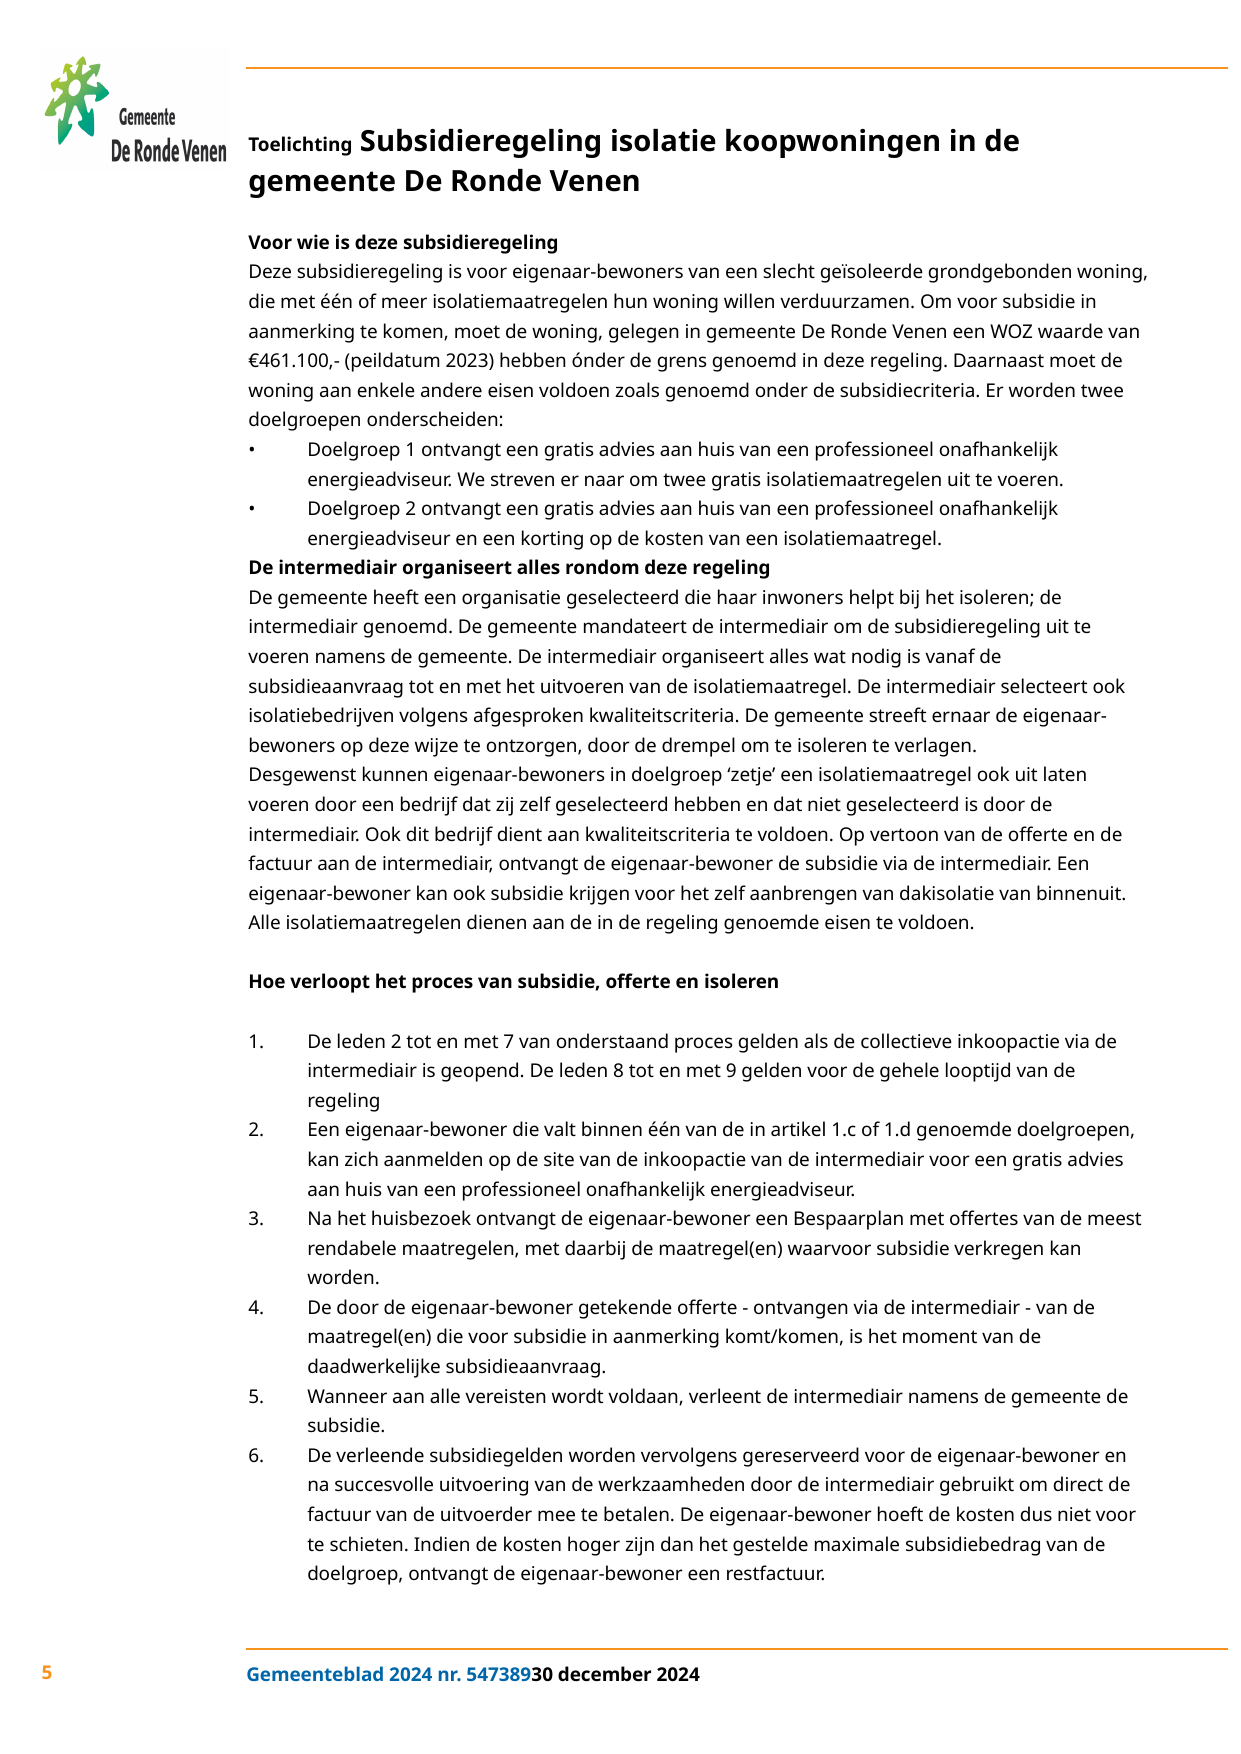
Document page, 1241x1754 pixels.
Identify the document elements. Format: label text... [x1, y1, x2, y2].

text Deze subsidieregeling is voor eigenaar-bewoners van een slecht geïsoleerde grondgebonden woning, die met één of meer isolatiemaatregelen hun woning willen verduurzamen. Om voor subsidie in aanmerking te komen, moet de woning, gelegen in gemeente De Ronde Venen een WOZ waarde van €461.100,- (peildatum 2023) hebben ónder de grens genoemd in deze regeling. Daarnaast moet de woning aan enkele andere eisen voldoen zoals genoemd onder de subsidiecriteria. Er worden twee doelgroepen onderscheiden: [248, 259, 1152, 432]
text Voor wie is deze subsidieregeling [248, 229, 1152, 255]
list ​​​Een eigenaar-bewoner die valt binnen één van de in artikel 1.c of 1.d genoemde doelgroepen, kan zich aanmelden op de site van de inkoopactie van de intermediair voor een gratis advies aan huis van een professioneel onafhankelijk energieadviseur.​​ [248, 1117, 1152, 1201]
picture [41, 47, 231, 172]
list Doelgroep 1 ontvangt een gratis advies aan huis van een professioneel onafhankelijk energieadviseur. We streven er naar om twee gratis isolatiemaatregelen uit te voeren. [248, 436, 1152, 491]
text Desgewenst kunnen eigenaar-bewoners in doelgroep ‘zetje’ een isolatiemaatregel ook uit laten voeren door een bedrijf dat zij zelf geselecteerd hebben en dat niet geselecteerd is door de intermediair. Ook dit bedrijf dient aan kwaliteitscriteria te voldoen. Op vertoon van de offerte en de factuur aan de intermediair, ontvangt de eigenaar-bewoner de subsidie via de intermediair. Een eigenaar-bewoner kan ook subsidie krijgen voor het zelf aanbrengen van dakisolatie van binnenuit. Alle isolatiemaatregelen dienen aan de in de regeling genoemde eisen te voldoen. [248, 762, 1152, 935]
list Doelgroep 2 ontvangt een gratis advies aan huis van een professioneel onafhankelijk energieadviseur en een korting op de kosten van een isolatiemaatregel. [248, 495, 1152, 551]
text Toelichting Subsidieregeling isolatie koopwoningen in de gemeente De Ronde Venen [248, 121, 1152, 200]
list ​​​​​​​De door de eigenaar-bewoner getekende offerte - ontvangen via de intermediair - van de maatregel(en) die voor subsidie in aanmerking komt/komen, is het moment van de daadwerkelijke subsidieaanvraag.​​ [248, 1294, 1152, 1379]
text Hoe verloopt het proces van subsidie, offerte en isoleren [248, 969, 1152, 994]
list ​​​​Wanneer aan alle vereisten wordt voldaan, verleent de intermediair namens de gemeente de subsidie. [248, 1383, 1152, 1438]
list ​​​De leden 2 tot en met 7 van onderstaand proces gelden als de collectieve inkoopactie via de intermediair is geopend. De leden 8 tot en met 9 gelden voor de gehele looptijd van de regeling ​​ [248, 1028, 1152, 1113]
text De gemeente heeft een organisatie geselecteerd die haar inwoners helpt bij het isoleren; de intermediair genoemd. De gemeente mandateert de intermediair om de subsidieregeling uit te voeren namens de gemeente. De intermediair organiseert alles wat nodig is vanaf de subsidieaanvraag tot en met het uitvoeren van de isolatiemaatregel. De intermediair selecteert ook isolatiebedrijven volgens afgesproken kwaliteitscriteria. De gemeente streeft ernaar de eigenaar-bewoners op deze wijze te ontzorgen, door de drempel om te isoleren te verlagen. [248, 584, 1152, 758]
text De intermediair organiseert alles rondom deze regeling [248, 554, 1152, 580]
list ​​​De verleende subsidiegelden worden vervolgens gereserveerd voor de eigenaar-bewoner en na succesvolle uitvoering van de werkzaamheden door de intermediair gebruikt om direct de factuur van de uitvoerder mee te betalen. De eigenaar-bewoner hoeft de kosten dus niet voor te schieten. Indien de kosten hoger zijn dan het gestelde maximale subsidiebedrag van de doelgroep, ontvangt de eigenaar-bewoner een restfactuur.​​ [248, 1442, 1152, 1586]
list ​​​Na het huisbezoek ontvangt de eigenaar-bewoner een Bespaarplan met offertes van de meest rendabele maatregelen, met daarbij de maatregel(en) waarvoor subsidie verkregen kan worden.​​ [248, 1205, 1152, 1290]
